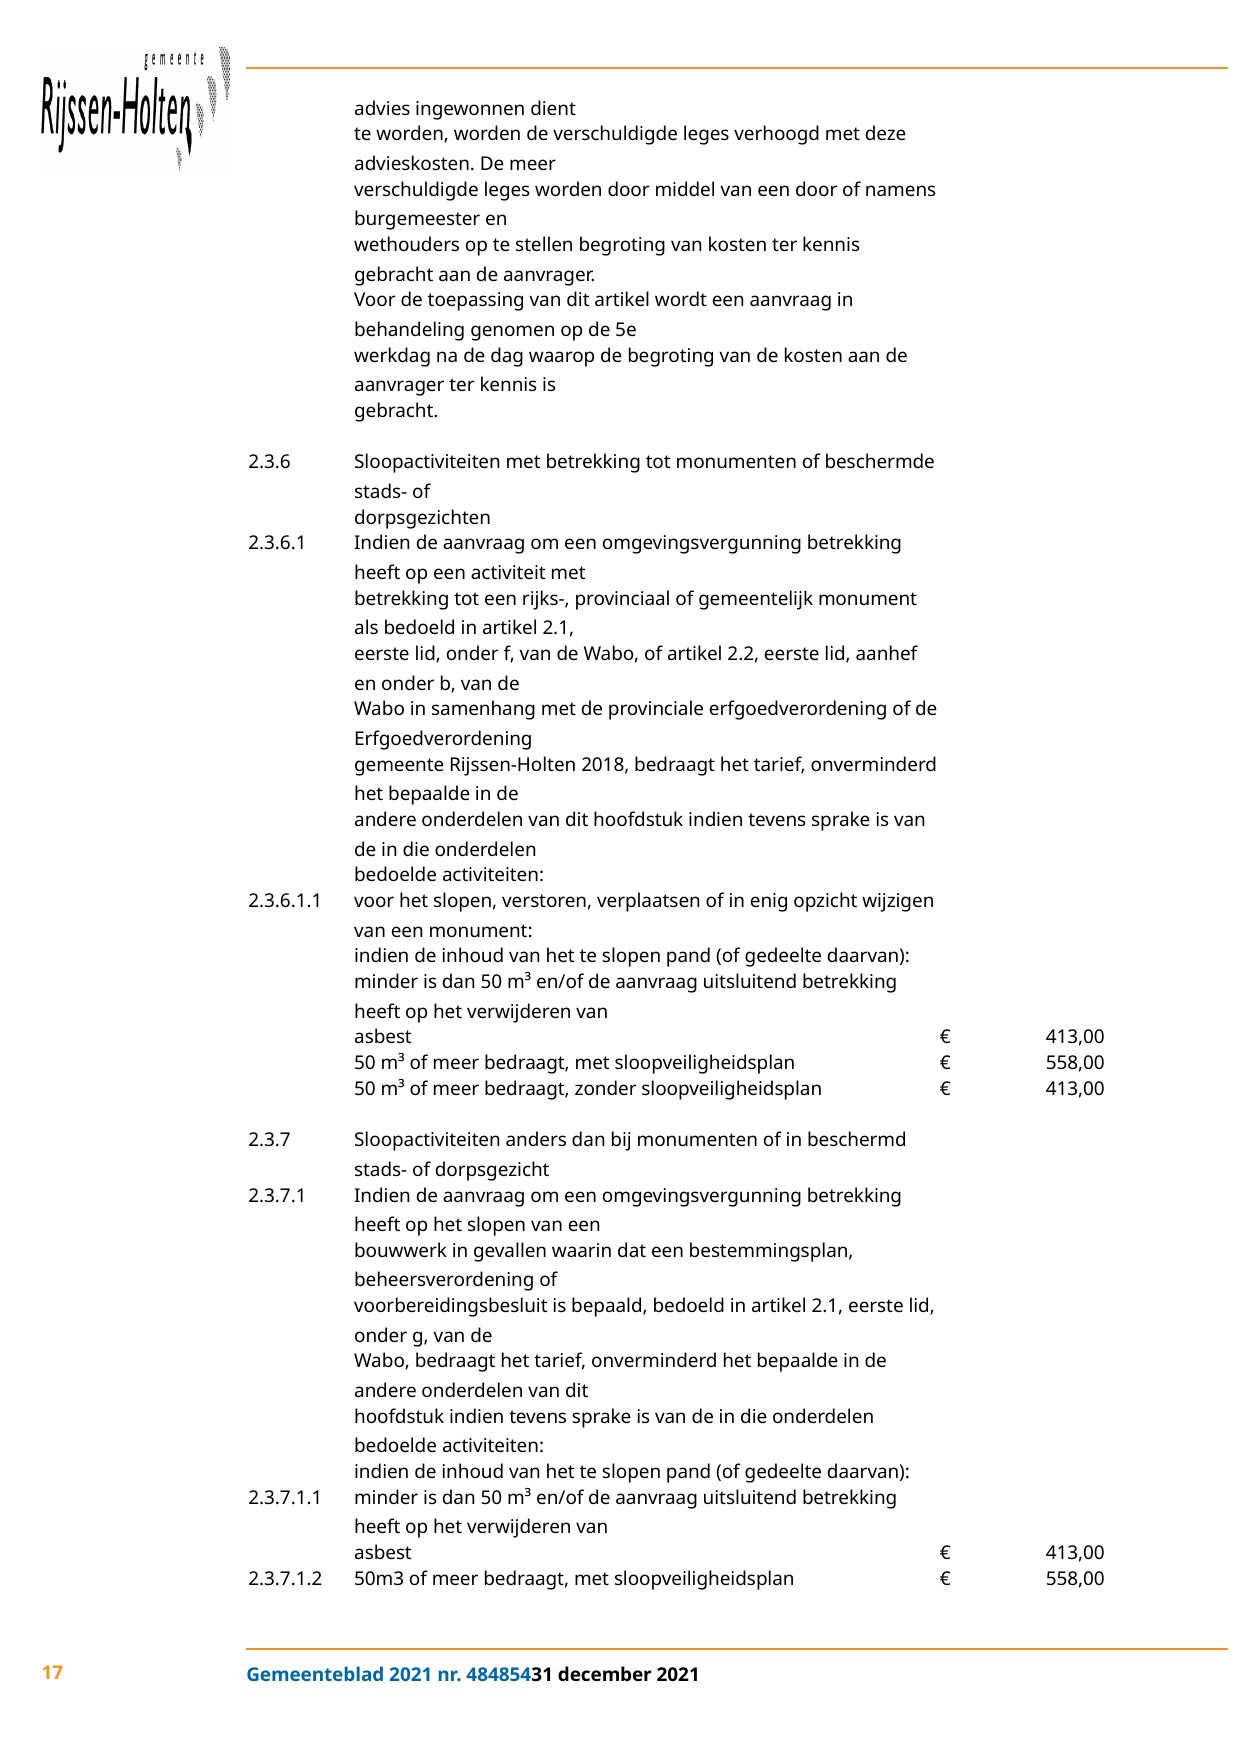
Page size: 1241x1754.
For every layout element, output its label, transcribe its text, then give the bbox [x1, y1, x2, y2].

table_cell indien de inhoud van het te slopen pand (of gedeelte daarvan): [354, 943, 939, 968]
table_cell [1046, 751, 1152, 806]
table_cell [940, 1126, 1046, 1182]
table_cell 2.3.6.1 [248, 530, 354, 585]
table_cell [1046, 342, 1152, 397]
table_cell 50 m³ of meer bedraagt, zonder sloopveiligheidsplan [354, 1075, 939, 1101]
table_cell 2.3.7 [248, 1126, 354, 1182]
table_cell werkdag na de dag waarop de begroting van de kosten aan de aanvrager ter kennis is [354, 342, 939, 397]
table_cell [940, 640, 1046, 696]
table_cell [1046, 806, 1152, 861]
table_cell [940, 751, 1046, 806]
table_cell [248, 231, 354, 286]
table_cell [248, 1101, 354, 1126]
table_cell gebracht. [354, 397, 939, 423]
table_cell [940, 1403, 1046, 1458]
table_cell [1046, 95, 1152, 121]
table_cell 413,00 [1046, 1075, 1152, 1101]
table_cell [248, 176, 354, 231]
table_cell [248, 504, 354, 529]
table_cell [354, 1101, 939, 1126]
table_cell [1046, 640, 1152, 696]
table_cell voor het slopen, verstoren, verplaatsen of in enig opzicht wijzigen van een monument: [354, 887, 939, 942]
table_cell [940, 861, 1046, 887]
table_cell € [940, 1539, 1046, 1565]
table_cell Indien de aanvraag om een omgevingsvergunning betrekking heeft op het slopen van een [354, 1182, 939, 1237]
table_cell [1046, 231, 1152, 286]
table_cell eerste lid, onder f, van de Wabo, of artikel 2.2, eerste lid, aanhef en onder b, van de [354, 640, 939, 696]
table_cell [940, 696, 1046, 751]
table_cell [248, 286, 354, 342]
table_cell [940, 1237, 1046, 1292]
table_cell [940, 95, 1046, 121]
table_cell Indien de aanvraag om een omgevingsvergunning betrekking heeft op een activiteit met [354, 530, 939, 585]
table_cell 50m3 of meer bedraagt, met sloopveiligheidsplan [354, 1565, 939, 1591]
table_cell [1046, 1403, 1152, 1458]
table_cell [940, 1182, 1046, 1237]
table_cell minder is dan 50 m³ en/of de aanvraag uitsluitend betrekking heeft op het verwijderen van [354, 1484, 939, 1539]
table_cell € [940, 1049, 1046, 1075]
table_cell Wabo, bedraagt het tarief, onverminderd het bepaalde in de andere onderdelen van dit [354, 1348, 939, 1403]
table_cell [1046, 1182, 1152, 1237]
table_cell [1046, 1484, 1152, 1539]
table_cell [248, 806, 354, 861]
table_cell 2.3.7.1.2 [248, 1565, 354, 1591]
table_cell [1046, 861, 1152, 887]
table_cell [248, 1403, 354, 1458]
table_cell 50 m³ of meer bedraagt, met sloopveiligheidsplan [354, 1049, 939, 1075]
table_cell [1046, 121, 1152, 176]
table_cell [940, 585, 1046, 640]
table_cell 2.3.7.1 [248, 1182, 354, 1237]
table_cell [940, 231, 1046, 286]
table_cell [248, 1539, 354, 1565]
table_cell Voor de toepassing van dit artikel wordt een aanvraag in behandeling genomen op de 5e [354, 286, 939, 342]
table_cell wethouders op te stellen begroting van kosten ter kennis gebracht aan de aanvrager. [354, 231, 939, 286]
table_cell [1046, 1293, 1152, 1348]
table_cell [248, 397, 354, 423]
table_cell [940, 1348, 1046, 1403]
table_cell advies ingewonnen dient [354, 95, 939, 121]
table_cell 558,00 [1046, 1565, 1152, 1591]
table_cell [248, 423, 354, 448]
table_cell [1046, 696, 1152, 751]
table_cell [940, 943, 1046, 968]
table_cell € [940, 1565, 1046, 1591]
table_cell [1046, 1458, 1152, 1484]
table_cell [354, 423, 939, 448]
table_cell 2.3.6.1.1 [248, 887, 354, 942]
table_cell hoofdstuk indien tevens sprake is van de in die onderdelen bedoelde activiteiten: [354, 1403, 939, 1458]
table_cell betrekking tot een rijks-, provinciaal of gemeentelijk monument als bedoeld in artikel 2.1, [354, 585, 939, 640]
table_cell 413,00 [1046, 1539, 1152, 1565]
table_cell [248, 121, 354, 176]
table_cell [940, 423, 1046, 448]
table_cell € [940, 1075, 1046, 1101]
table_cell [1046, 968, 1152, 1023]
table_cell [940, 1458, 1046, 1484]
picture [41, 47, 231, 172]
table_cell [1046, 176, 1152, 231]
table_cell [940, 286, 1046, 342]
table_cell [1046, 530, 1152, 585]
table_cell [248, 1293, 354, 1348]
table_cell [940, 968, 1046, 1023]
table_cell [248, 95, 354, 121]
table_cell [940, 1101, 1046, 1126]
table_cell [248, 1024, 354, 1049]
table_cell [940, 530, 1046, 585]
table_cell [1046, 286, 1152, 342]
table_cell [248, 968, 354, 1023]
table_cell dorpsgezichten [354, 504, 939, 529]
table_cell € [940, 1024, 1046, 1049]
table_cell [1046, 585, 1152, 640]
table_cell [940, 1484, 1046, 1539]
table_cell asbest [354, 1024, 939, 1049]
table_cell [940, 887, 1046, 942]
table_cell [248, 342, 354, 397]
table_cell [940, 176, 1046, 231]
table_cell indien de inhoud van het te slopen pand (of gedeelte daarvan): [354, 1458, 939, 1484]
table_cell bouwwerk in gevallen waarin dat een bestemmingsplan, beheersverordening of [354, 1237, 939, 1292]
table_cell [940, 397, 1046, 423]
table_cell [1046, 887, 1152, 942]
table_cell [248, 943, 354, 968]
table_cell 2.3.7.1.1 [248, 1484, 354, 1539]
table_cell andere onderdelen van dit hoofdstuk indien tevens sprake is van de in die onderdelen [354, 806, 939, 861]
table_cell [940, 504, 1046, 529]
table_cell 413,00 [1046, 1024, 1152, 1049]
table_cell Wabo in samenhang met de provinciale erfgoedverordening of de Erfgoedverordening [354, 696, 939, 751]
table_cell [1046, 1101, 1152, 1126]
table_cell [1046, 1348, 1152, 1403]
table_cell [1046, 1126, 1152, 1182]
table_cell [248, 861, 354, 887]
table_cell 558,00 [1046, 1049, 1152, 1075]
table_cell 2.3.6 [248, 449, 354, 504]
table_cell gemeente Rijssen-Holten 2018, bedraagt het tarief, onverminderd het bepaalde in de [354, 751, 939, 806]
table_cell [248, 1348, 354, 1403]
table_cell [248, 751, 354, 806]
table_cell [940, 1293, 1046, 1348]
table_cell bedoelde activiteiten: [354, 861, 939, 887]
table_cell [248, 1075, 354, 1101]
table_cell [1046, 449, 1152, 504]
table_cell verschuldigde leges worden door middel van een door of namens burgemeester en [354, 176, 939, 231]
table_cell [940, 449, 1046, 504]
table_cell voorbereidingsbesluit is bepaald, bedoeld in artikel 2.1, eerste lid, onder g, van de [354, 1293, 939, 1348]
table_cell [248, 640, 354, 696]
table_cell [1046, 1237, 1152, 1292]
table_cell [1046, 423, 1152, 448]
table_cell [1046, 943, 1152, 968]
table_cell Sloopactiviteiten anders dan bij monumenten of in beschermd stads- of dorpsgezicht [354, 1126, 939, 1182]
table_cell [248, 1049, 354, 1075]
table_cell [940, 806, 1046, 861]
table_cell te worden, worden de verschuldigde leges verhoogd met deze advieskosten. De meer [354, 121, 939, 176]
table_cell [1046, 504, 1152, 529]
table_cell [1046, 397, 1152, 423]
table_cell [940, 121, 1046, 176]
table_cell [940, 342, 1046, 397]
table_cell asbest [354, 1539, 939, 1565]
table_cell [248, 696, 354, 751]
table_cell Sloopactiviteiten met betrekking tot monumenten of beschermde stads- of [354, 449, 939, 504]
table_cell [248, 585, 354, 640]
table_cell minder is dan 50 m³ en/of de aanvraag uitsluitend betrekking heeft op het verwijderen van [354, 968, 939, 1023]
table_cell [248, 1237, 354, 1292]
table_cell [248, 1458, 354, 1484]
